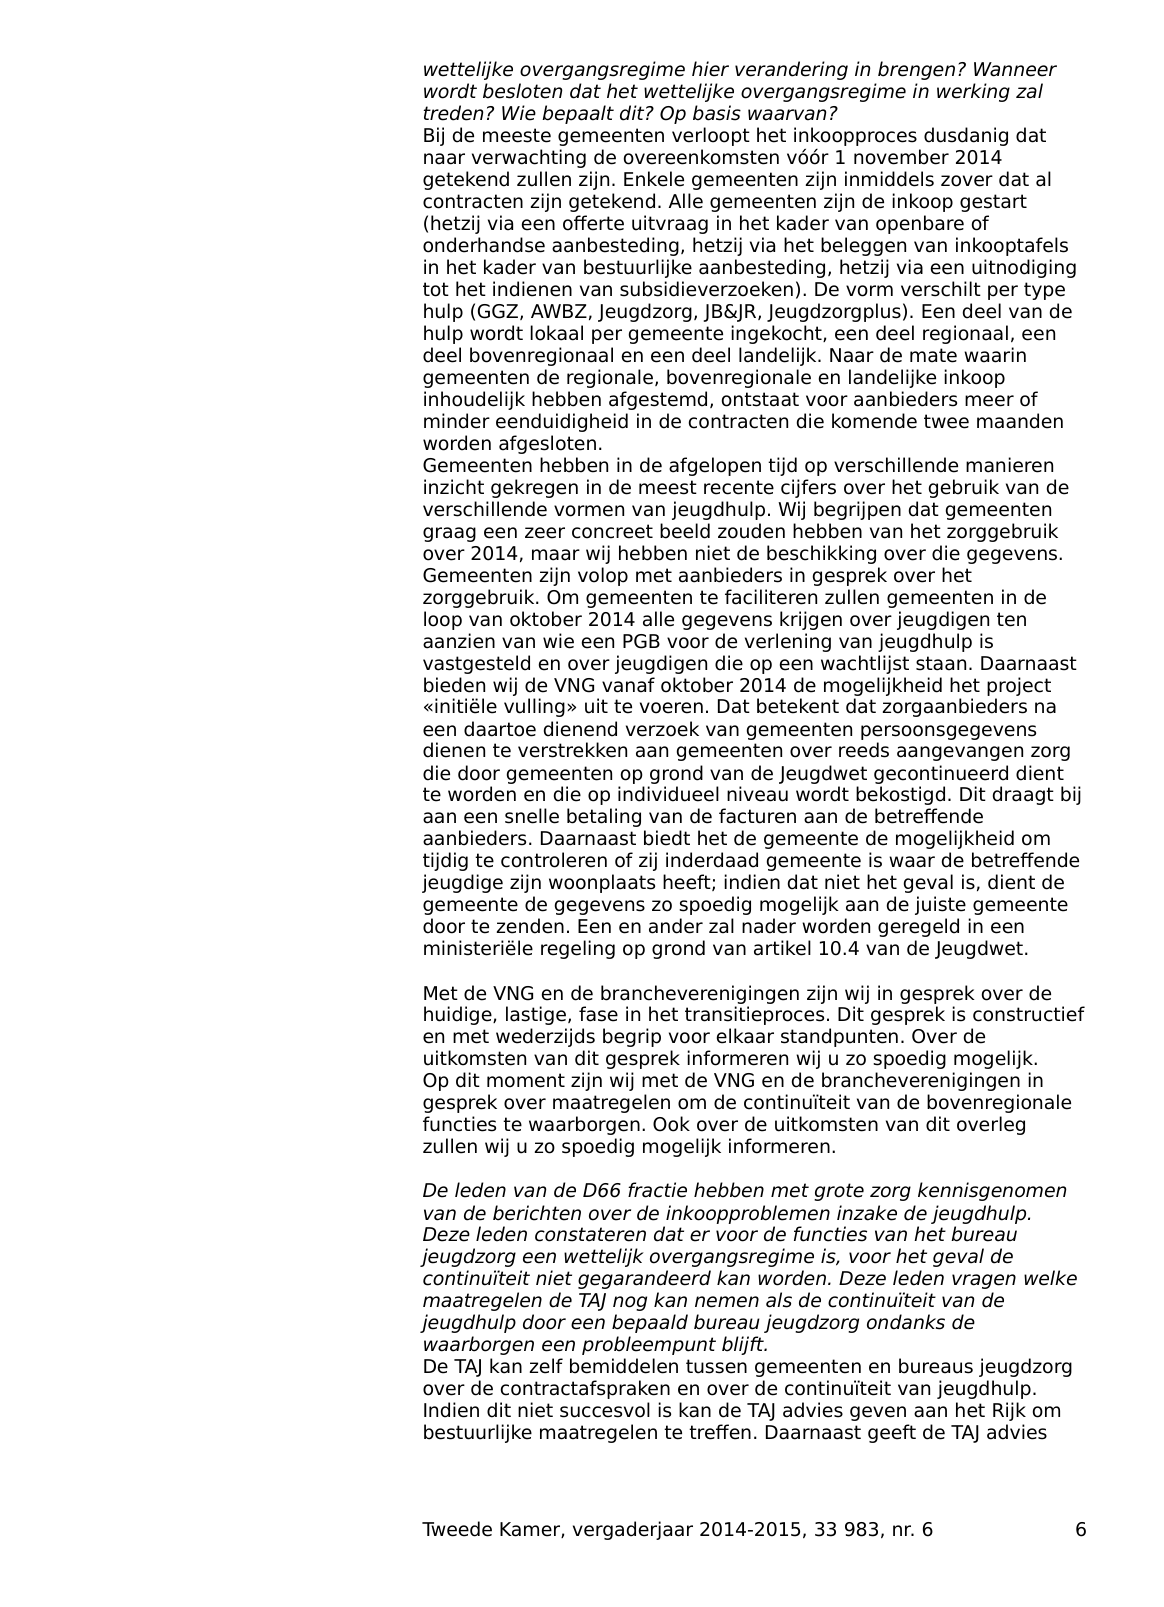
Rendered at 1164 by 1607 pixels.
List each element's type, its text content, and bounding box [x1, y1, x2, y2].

text Op dit moment zijn wij met de VNG en de brancheverenigingen in gesprek over maatregelen om de continuïteit van de bovenregionale functies te waarborgen. Ook over de uitkomsten van dit overleg zullen wij u zo spoedig mogelijk informeren. [422, 1070, 1087, 1158]
text Bij de meeste gemeenten verloopt het inkoopproces dusdanig dat naar verwachting de overeenkomsten vóór 1 november 2014 getekend zullen zijn. Enkele gemeenten zijn inmiddels zover dat al contracten zijn getekend. Alle gemeenten zijn de inkoop gestart (hetzij via een offerte uitvraag in het kader van openbare of onderhandse aanbesteding, hetzij via het beleggen van inkooptafels in het kader van bestuurlijke aanbesteding, hetzij via een uitnodiging tot het indienen van subsidieverzoeken). De vorm verschilt per type hulp (GGZ, AWBZ, Jeugdzorg, JB&JR, Jeugdzorgplus). Een deel van de hulp wordt lokaal per gemeente ingekocht, een deel regionaal, een deel bovenregionaal en een deel landelijk. Naar de mate waarin gemeenten de regionale, bovenregionale en landelijke inkoop inhoudelijk hebben afgestemd, ontstaat voor aanbieders meer of minder eenduidigheid in de contracten die komende twee maanden worden afgesloten. [422, 125, 1087, 455]
text Met de VNG en de brancheverenigingen zijn wij in gesprek over de huidige, lastige, fase in het transitieproces. Dit gesprek is constructief en met wederzijds begrip voor elkaar standpunten. Over de uitkomsten van dit gesprek informeren wij u zo spoedig mogelijk. [422, 982, 1087, 1070]
text Gemeenten hebben in de afgelopen tijd op verschillende manieren inzicht gekregen in de meest recente cijfers over het gebruik van de verschillende vormen van jeugdhulp. Wij begrijpen dat gemeenten graag een zeer concreet beeld zouden hebben van het zorggebruik over 2014, maar wij hebben niet de beschikking over die gegevens. Gemeenten zijn volop met aanbieders in gesprek over het zorggebruik. Om gemeenten te faciliteren zullen gemeenten in de loop van oktober 2014 alle gegevens krijgen over jeugdigen ten aanzien van wie een PGB voor de verlening van jeugdhulp is vastgesteld en over jeugdigen die op een wachtlijst staan. Daarnaast bieden wij de VNG vanaf oktober 2014 de mogelijkheid het project «initiële vulling» uit te voeren. Dat betekent dat zorgaanbieders na een daartoe dienend verzoek van gemeenten persoonsgegevens dienen te verstrekken aan gemeenten over reeds aangevangen zorg die door gemeenten op grond van de Jeugdwet gecontinueerd dient te worden en die op individueel niveau wordt bekostigd. Dit draagt bij aan een snelle betaling van de facturen aan de betreffende aanbieders. Daarnaast biedt het de gemeente de mogelijkheid om tijdig te controleren of zij inderdaad gemeente is waar de betreffende jeugdige zijn woonplaats heeft; indien dat niet het geval is, dient de gemeente de gegevens zo spoedig mogelijk aan de juiste gemeente door te zenden. Een en ander zal nader worden geregeld in een ministeriële regeling op grond van artikel 10.4 van de Jeugdwet. [422, 455, 1087, 960]
text De leden van de D66 fractie hebben met grote zorg kennisgenomen van de berichten over de inkoopproblemen inzake de jeugdhulp. Deze leden constateren dat er voor de functies van het bureau jeugdzorg een wettelijk overgangsregime is, voor het geval de continuïteit niet gegarandeerd kan worden. Deze leden vragen welke maatregelen de TAJ nog kan nemen als de continuïteit van de jeugdhulp door een bepaald bureau jeugdzorg ondanks de waarborgen een probleempunt blijft. [422, 1180, 1087, 1356]
text wettelijke overgangsregime hier verandering in brengen? Wanneer wordt besloten dat het wettelijke overgangsregime in werking zal treden? Wie bepaalt dit? Op basis waarvan? [422, 59, 1087, 125]
text De TAJ kan zelf bemiddelen tussen gemeenten en bureaus jeugdzorg over de contractafspraken en over de continuïteit van jeugdhulp. Indien dit niet succesvol is kan de TAJ advies geven aan het Rijk om bestuurlijke maatregelen te treffen. Daarnaast geeft de TAJ advies [422, 1356, 1087, 1444]
